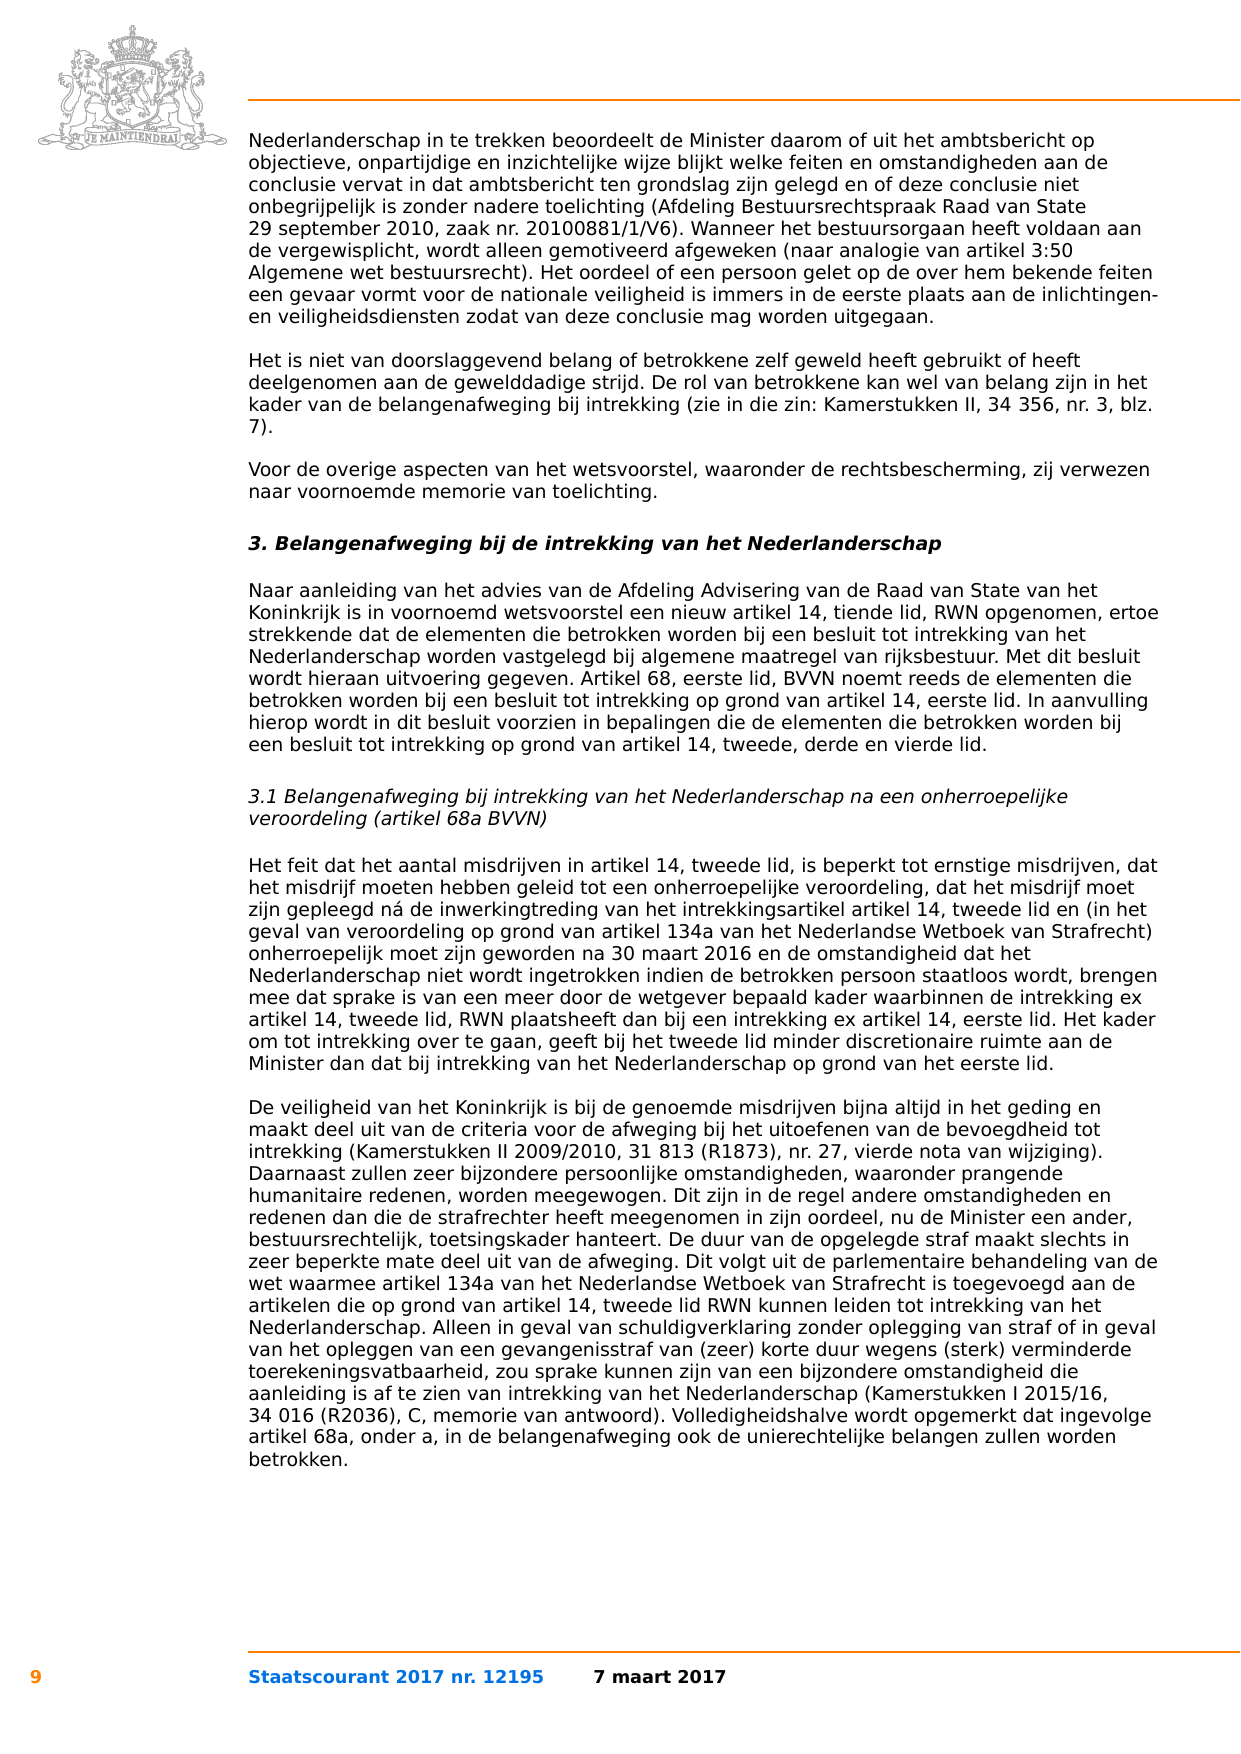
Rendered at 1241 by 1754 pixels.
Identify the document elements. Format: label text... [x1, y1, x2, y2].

text De veiligheid van het Koninkrijk is bij de genoemde misdrijven bijna altijd in het geding en maakt deel uit van de criteria voor de afweging bij het uitoefenen van de bevoegdheid tot intrekking (Kamerstukken II 2009/2010, 31 813 (R1873), nr. 27, vierde nota van wijziging). Daarnaast zullen zeer bijzondere persoonlijke omstandigheden, waaronder prangende humanitaire redenen, worden meegewogen. Dit zijn in de regel andere omstandigheden en redenen dan die de strafrechter heeft meegenomen in zijn oordeel, nu de Minister een ander, bestuursrechtelijk, toetsingskader hanteert. De duur van de opgelegde straf maakt slechts in zeer beperkte mate deel uit van de afweging. Dit volgt uit de parlementaire behandeling van de wet waarmee artikel 134a van het Nederlandse Wetboek van Strafrecht is toegevoegd aan de artikelen die op grond van artikel 14, tweede lid RWN kunnen leiden tot intrekking van het Nederlanderschap. Alleen in geval van schuldigverklaring zonder oplegging van straf of in geval van het opleggen van een gevangenisstraf van (zeer) korte duur wegens (sterk) verminderde toerekeningsvatbaarheid, zou sprake kunnen zijn van een bijzondere omstandigheid die aanleiding is af te zien van intrekking van het Nederlanderschap (Kamerstukken I 2015/16, 34 016 (R2036), C, memorie van antwoord). Volledigheidshalve wordt opgemerkt dat ingevolge artikel 68a, onder a, in de belangenafweging ook de unierechtelijke belangen zullen worden betrokken. [248, 1097, 1163, 1470]
subtitle 3. Belangenafweging bij de intrekking van het Nederlanderschap [248, 533, 1163, 555]
text Nederlanderschap in te trekken beoordeelt de Minister daarom of uit het ambtsbericht op objectieve, onpartijdige en inzichtelijke wijze blijkt welke feiten en omstandigheden aan de conclusie vervat in dat ambtsbericht ten grondslag zijn gelegd en of deze conclusie niet onbegrijpelijk is zonder nadere toelichting (Afdeling Bestuursrechtspraak Raad van State 29 september 2010, zaak nr. 20100881/1/V6). Wanneer het bestuursorgaan heeft voldaan aan de vergewisplicht, wordt alleen gemotiveerd afgeweken (naar analogie van artikel 3:50 Algemene wet bestuursrecht). Het oordeel of een persoon gelet op de over hem bekende feiten een gevaar vormt voor de nationale veiligheid is immers in de eerste plaats aan de inlichtingen- en veiligheidsdiensten zodat van deze conclusie mag worden uitgegaan. [248, 130, 1163, 328]
text Naar aanleiding van het advies van de Afdeling Advisering van de Raad van State van het Koninkrijk is in voornoemd wetsvoorstel een nieuw artikel 14, tiende lid, RWN opgenomen, ertoe strekkende dat de elementen die betrokken worden bij een besluit tot intrekking van het Nederlanderschap worden vastgelegd bij algemene maatregel van rijksbestuur. Met dit besluit wordt hieraan uitvoering gegeven. Artikel 68, eerste lid, BVVN noemt reeds de elementen die betrokken worden bij een besluit tot intrekking op grond van artikel 14, eerste lid. In aanvulling hierop wordt in dit besluit voorzien in bepalingen die de elementen die betrokken worden bij een besluit tot intrekking op grond van artikel 14, tweede, derde en vierde lid. [248, 580, 1163, 756]
text Voor de overige aspecten van het wetsvoorstel, waaronder de rechtsbescherming, zij verwezen naar voornoemde memorie van toelichting. [248, 459, 1163, 503]
text Het feit dat het aantal misdrijven in artikel 14, tweede lid, is beperkt tot ernstige misdrijven, dat het misdrijf moeten hebben geleid tot een onherroepelijke veroordeling, dat het misdrijf moet zijn gepleegd ná de inwerkingtreding van het intrekkingsartikel artikel 14, tweede lid en (in het geval van veroordeling op grond van artikel 134a van het Nederlandse Wetboek van Strafrecht) onherroepelijk moet zijn geworden na 30 maart 2016 en de omstandigheid dat het Nederlanderschap niet wordt ingetrokken indien de betrokken persoon staatloos wordt, brengen mee dat sprake is van een meer door de wetgever bepaald kader waarbinnen de intrekking ex artikel 14, tweede lid, RWN plaatsheeft dan bij een intrekking ex artikel 14, eerste lid. Het kader om tot intrekking over te gaan, geeft bij het tweede lid minder discretionaire ruimte aan de Minister dan dat bij intrekking van het Nederlanderschap op grond van het eerste lid. [248, 855, 1163, 1075]
picture [38, 25, 227, 150]
subtitle 3.1 Belangenafweging bij intrekking van het Nederlanderschap na een onherroepelijke veroordeling (artikel 68a BVVN) [248, 786, 1163, 830]
text Het is niet van doorslaggevend belang of betrokkene zelf geweld heeft gebruikt of heeft deelgenomen aan de gewelddadige strijd. De rol van betrokkene kan wel van belang zijn in het kader van de belangenafweging bij intrekking (zie in die zin: Kamerstukken II, 34 356, nr. 3, blz. 7). [248, 349, 1163, 437]
